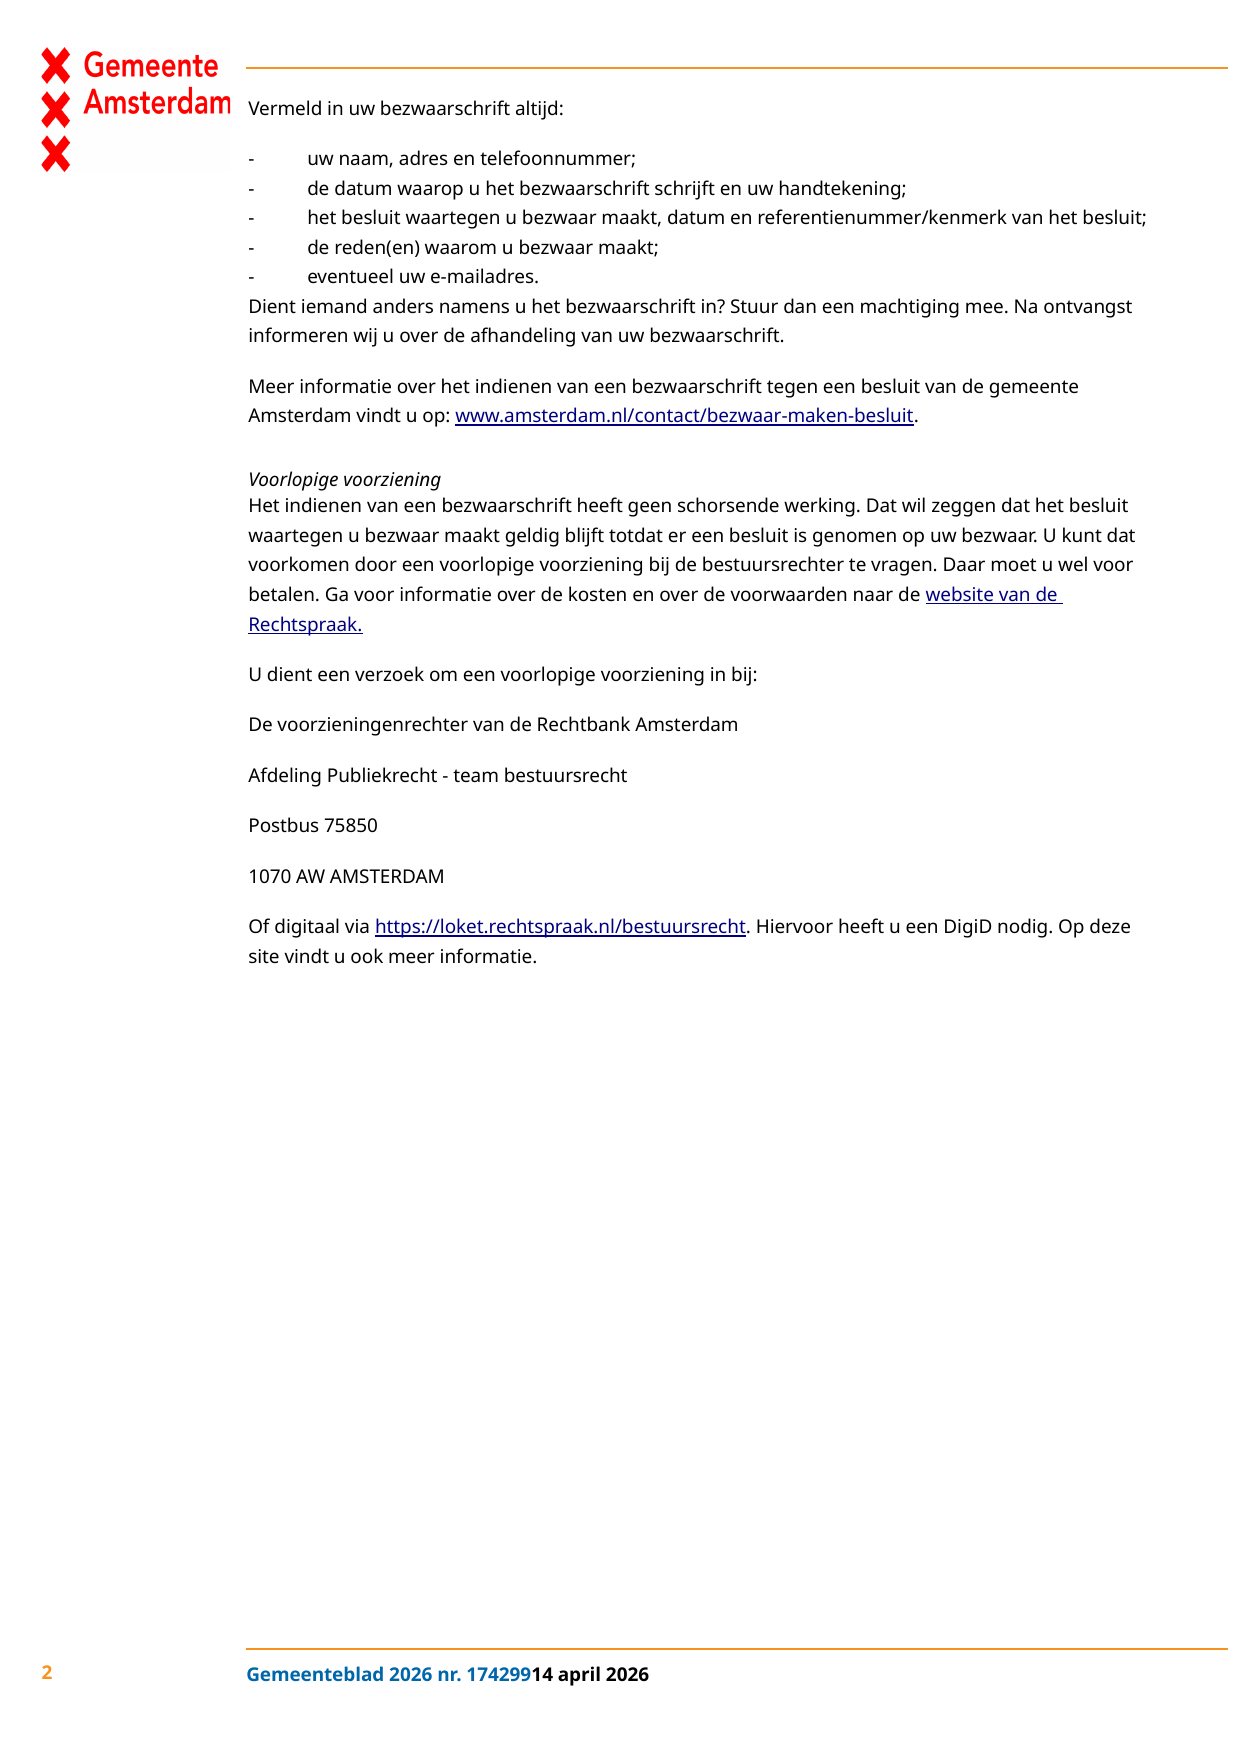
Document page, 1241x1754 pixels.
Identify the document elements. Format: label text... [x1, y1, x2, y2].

list eventueel uw e-mailadres. [248, 263, 1152, 289]
text U dient een verzoek om een voorlopige voorziening in bij: [248, 661, 1152, 687]
text 1070 AW AMSTERDAM [248, 863, 1152, 888]
picture [41, 47, 231, 172]
text Vermeld in uw bezwaarschrift altijd: [248, 95, 1152, 121]
list de datum waarop u het bezwaarschrift schrijft en uw handtekening; [248, 175, 1152, 201]
list uw naam, adres en telefoonnummer; [248, 145, 1152, 171]
list het besluit waartegen u bezwaar maakt, datum en referentienummer/kenmerk van het besluit; [248, 204, 1152, 230]
text Meer informatie over het indienen van een bezwaarschrift tegen een besluit van de gemeente Amsterdam vindt u op: www.amsterdam.nl/contact/bezwaar-maken-besluit. [248, 373, 1152, 428]
text De voorzieningenrechter van de Rechtbank Amsterdam [248, 712, 1152, 737]
list de reden(en) waarom u bezwaar maakt; [248, 234, 1152, 260]
text Of digitaal via https://loket.rechtspraak.nl/bestuursrecht. Hiervoor heeft u een DigiD nodig. Op deze site vindt u ook meer informatie. [248, 913, 1152, 968]
text Dient iemand anders namens u het bezwaarschrift in? Stuur dan een machtiging mee. Na ontvangst informeren wij u over de afhandeling van uw bezwaarschrift. [248, 293, 1152, 348]
text Afdeling Publiekrecht - team bestuursrecht [248, 762, 1152, 788]
text Postbus 75850 [248, 812, 1152, 838]
text Voorlopige voorziening [248, 467, 1152, 492]
text Het indienen van een bezwaarschrift heeft geen schorsende werking. Dat wil zeggen dat het besluit waartegen u bezwaar maakt geldig blijft totdat er een besluit is genomen op uw bezwaar. U kunt dat voorkomen door een voorlopige voorziening bij de bestuursrechter te vragen. Daar moet u wel voor betalen. Ga voor informatie over de kosten en over de voorwaarden naar de website van de Rechtspraak. [248, 492, 1152, 636]
